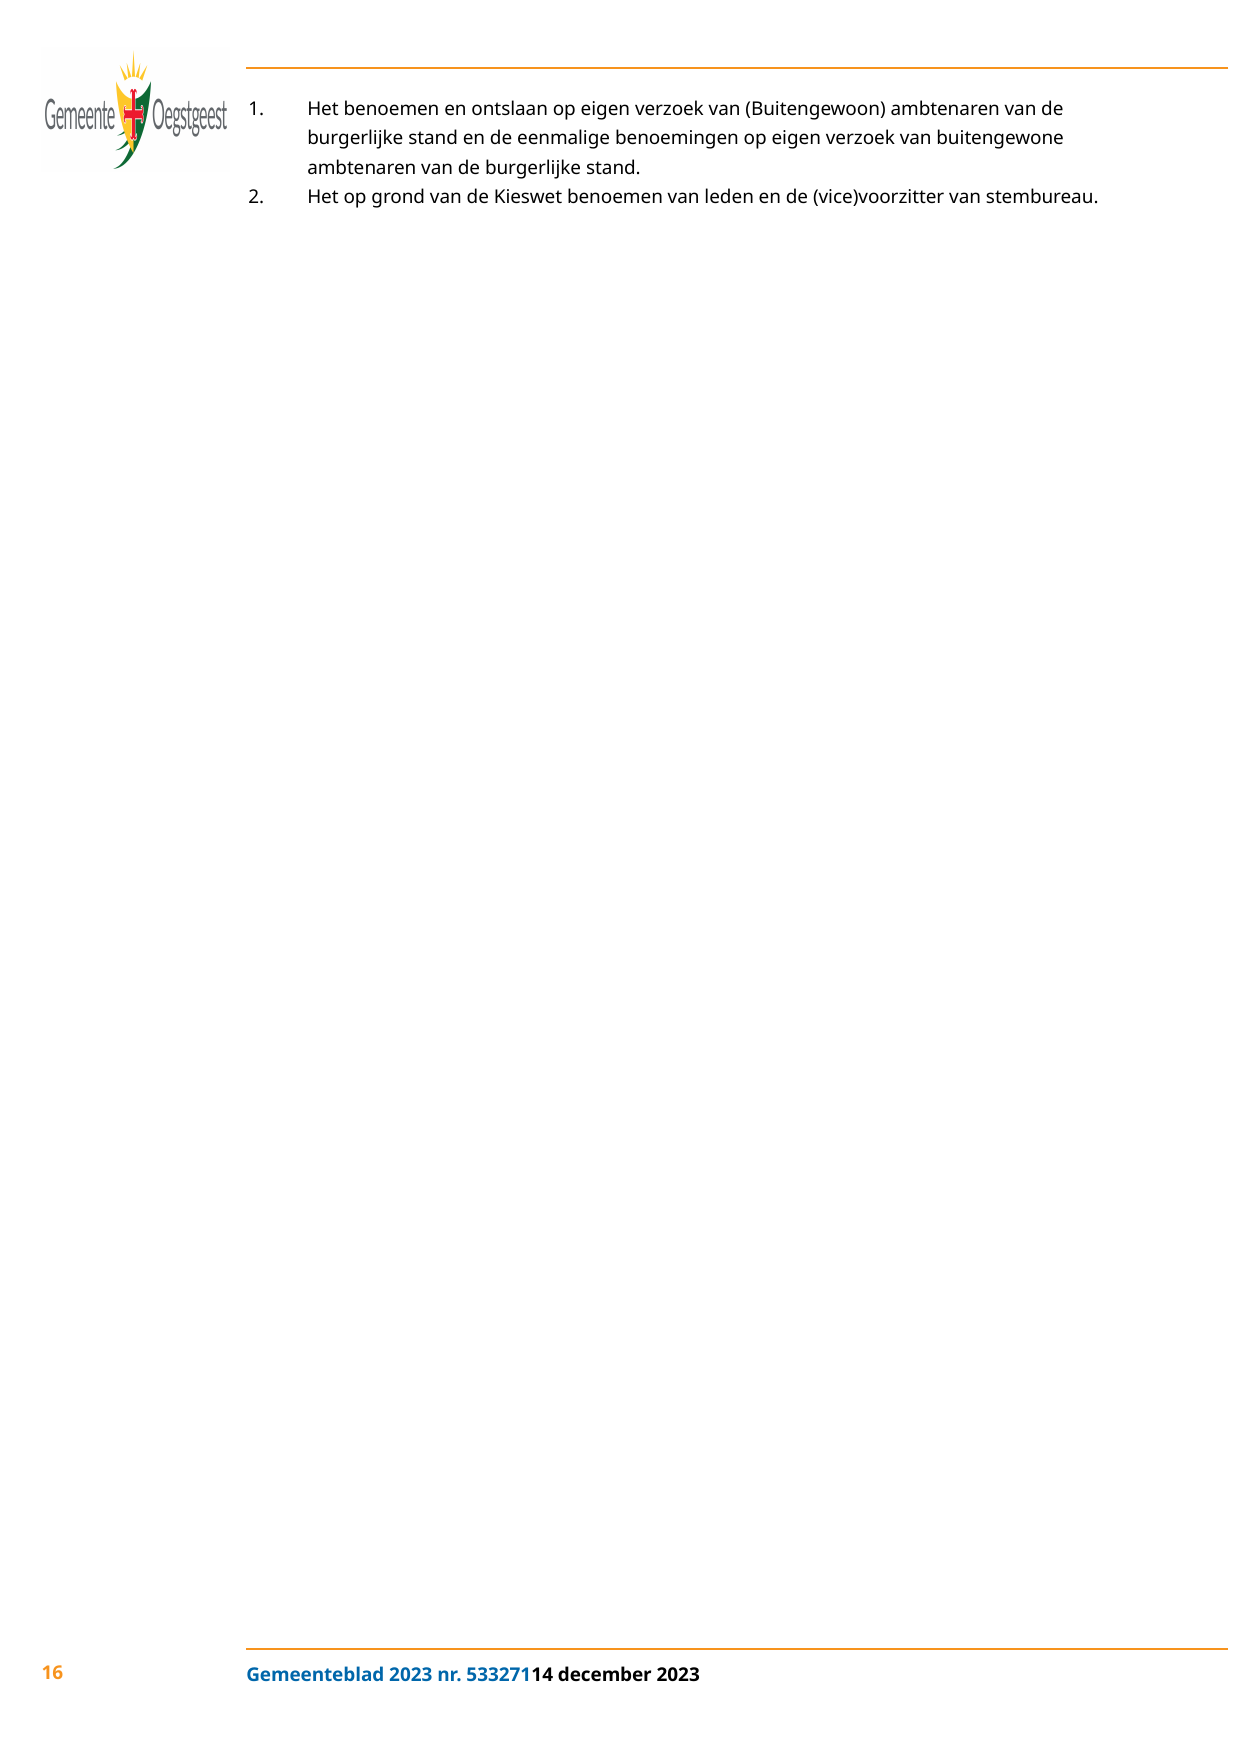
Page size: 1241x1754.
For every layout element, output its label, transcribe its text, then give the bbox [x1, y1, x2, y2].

picture [41, 47, 231, 172]
list Het op grond van de Kieswet benoemen van leden en de (vice)voorzitter van stembureau. [248, 183, 1152, 209]
list Het benoemen en ontslaan op eigen verzoek van (Buitengewoon) ambtenaren van de burgerlijke stand en de eenmalige benoemingen op eigen verzoek van buitengewone ambtenaren van de burgerlijke stand. [248, 95, 1152, 180]
